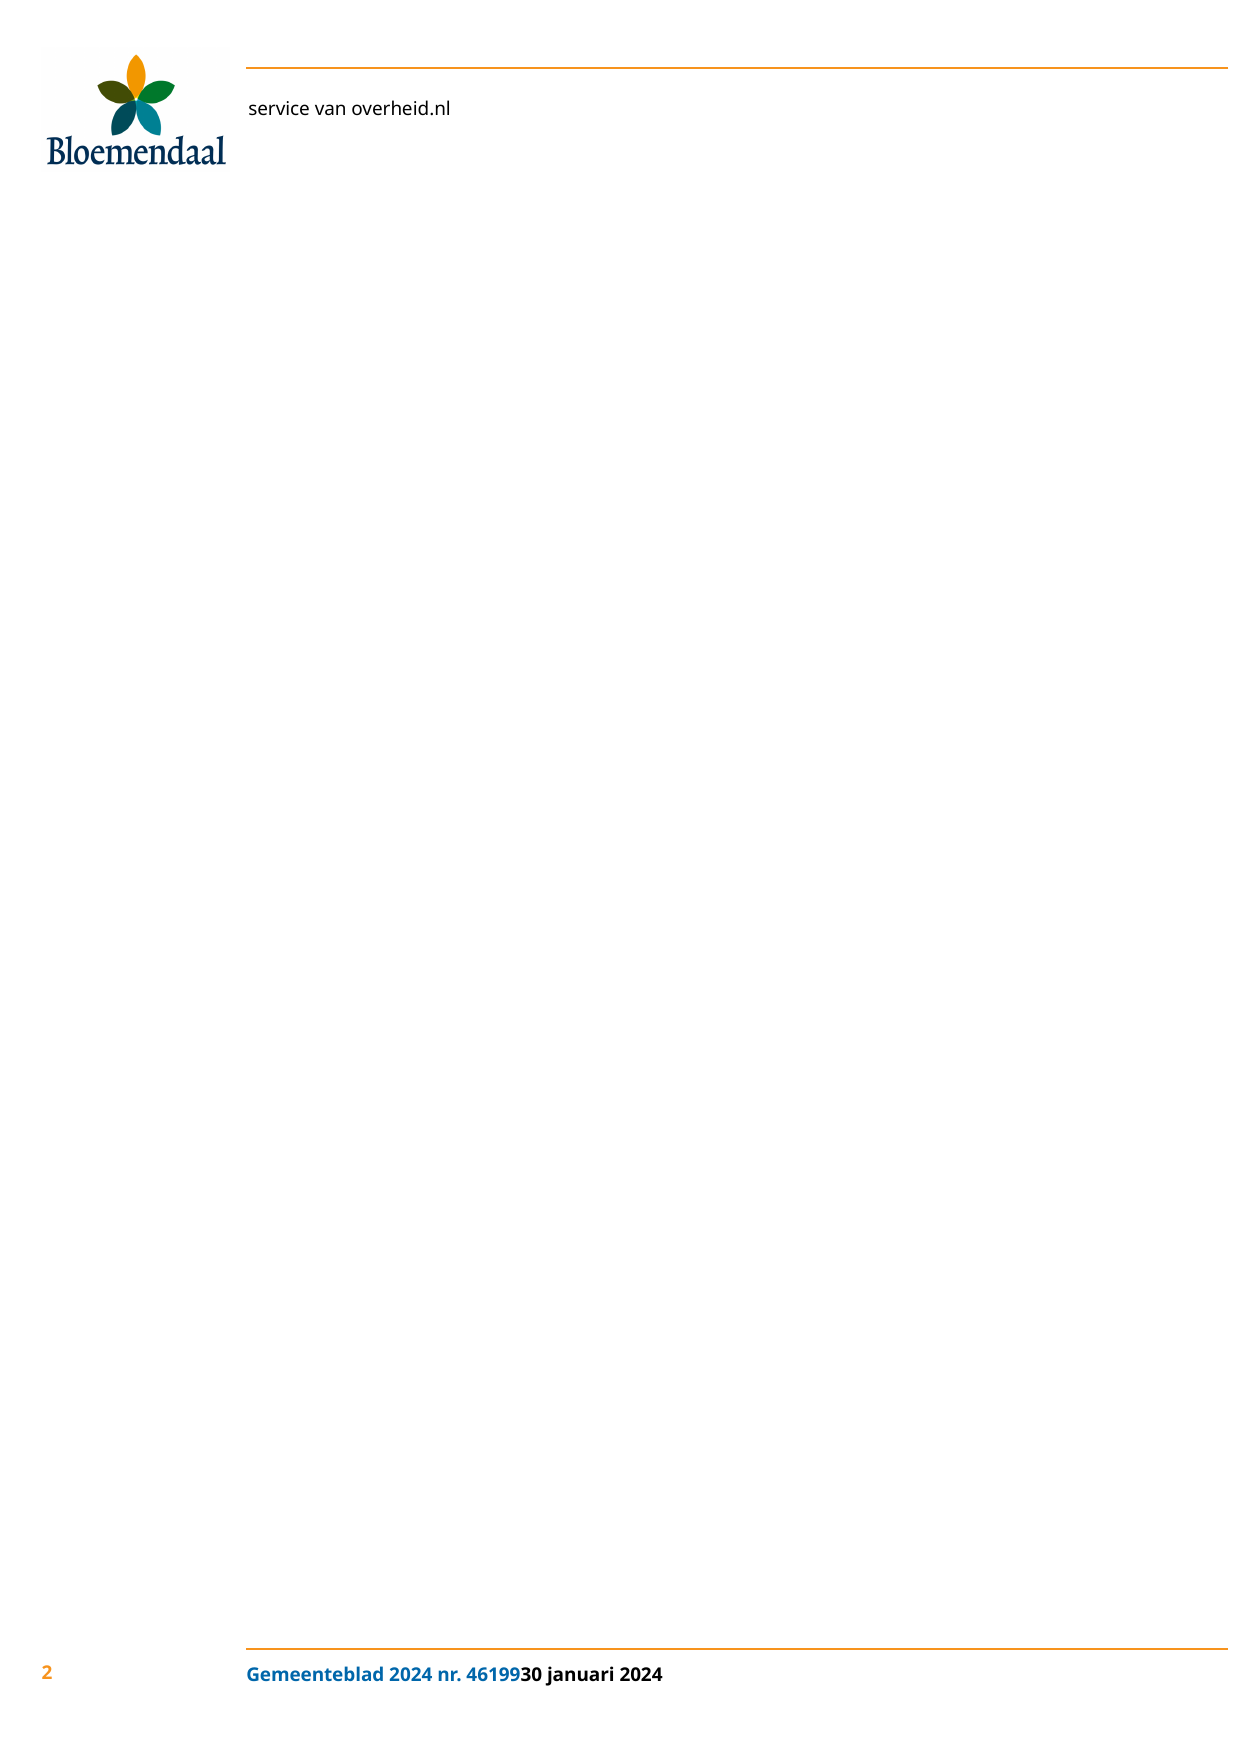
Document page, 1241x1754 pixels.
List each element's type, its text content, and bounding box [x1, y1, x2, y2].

text service van overheid.nl [248, 95, 1152, 121]
picture [41, 47, 231, 172]
